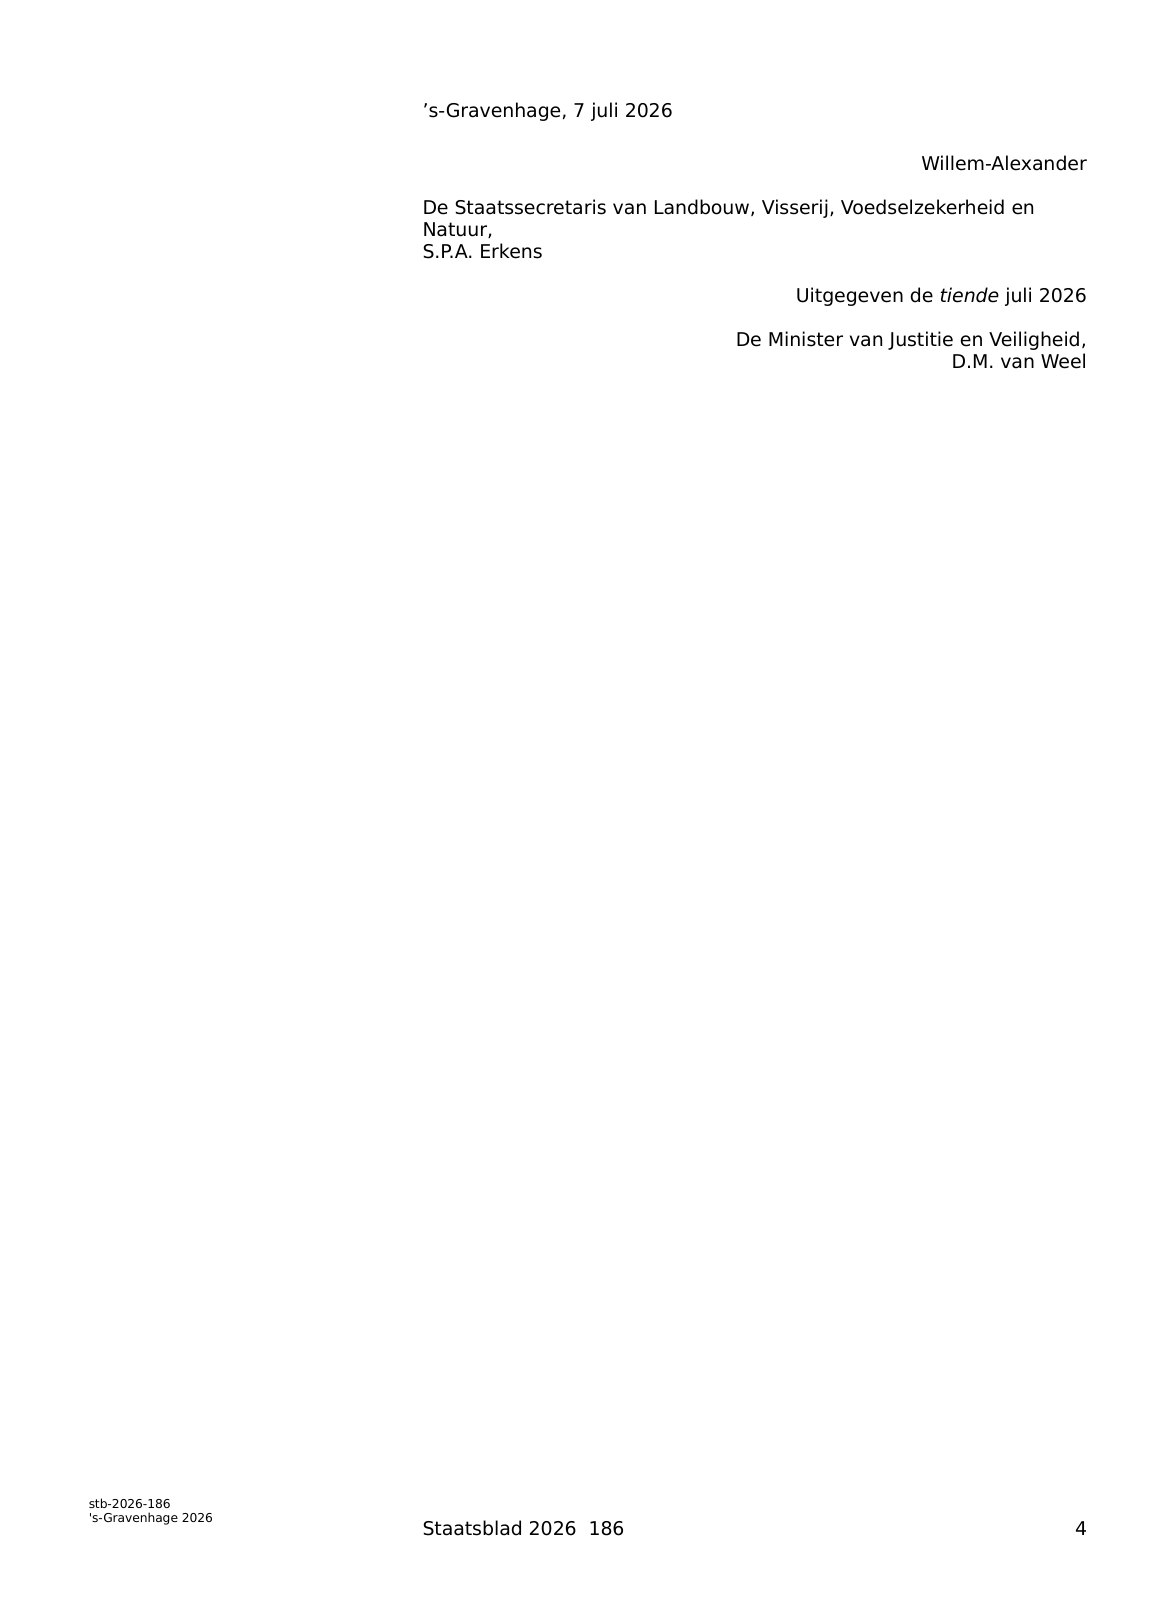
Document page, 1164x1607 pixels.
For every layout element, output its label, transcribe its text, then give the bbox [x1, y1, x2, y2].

text Willem-Alexander [422, 152, 1087, 174]
text stb-2026-186 [88, 1497, 323, 1511]
text ’s-Gravenhage, 7 juli 2026 [422, 100, 1087, 122]
text De Minister van Justitie en Veiligheid, D.M. van Weel [422, 329, 1087, 373]
text 's-Gravenhage 2026 [88, 1511, 323, 1525]
text De Staatssecretaris van Landbouw, Visserij, Voedselzekerheid en Natuur, S.P.A. Erkens [422, 197, 1087, 262]
text Uitgegeven de tiende juli 2026 [422, 285, 1087, 307]
